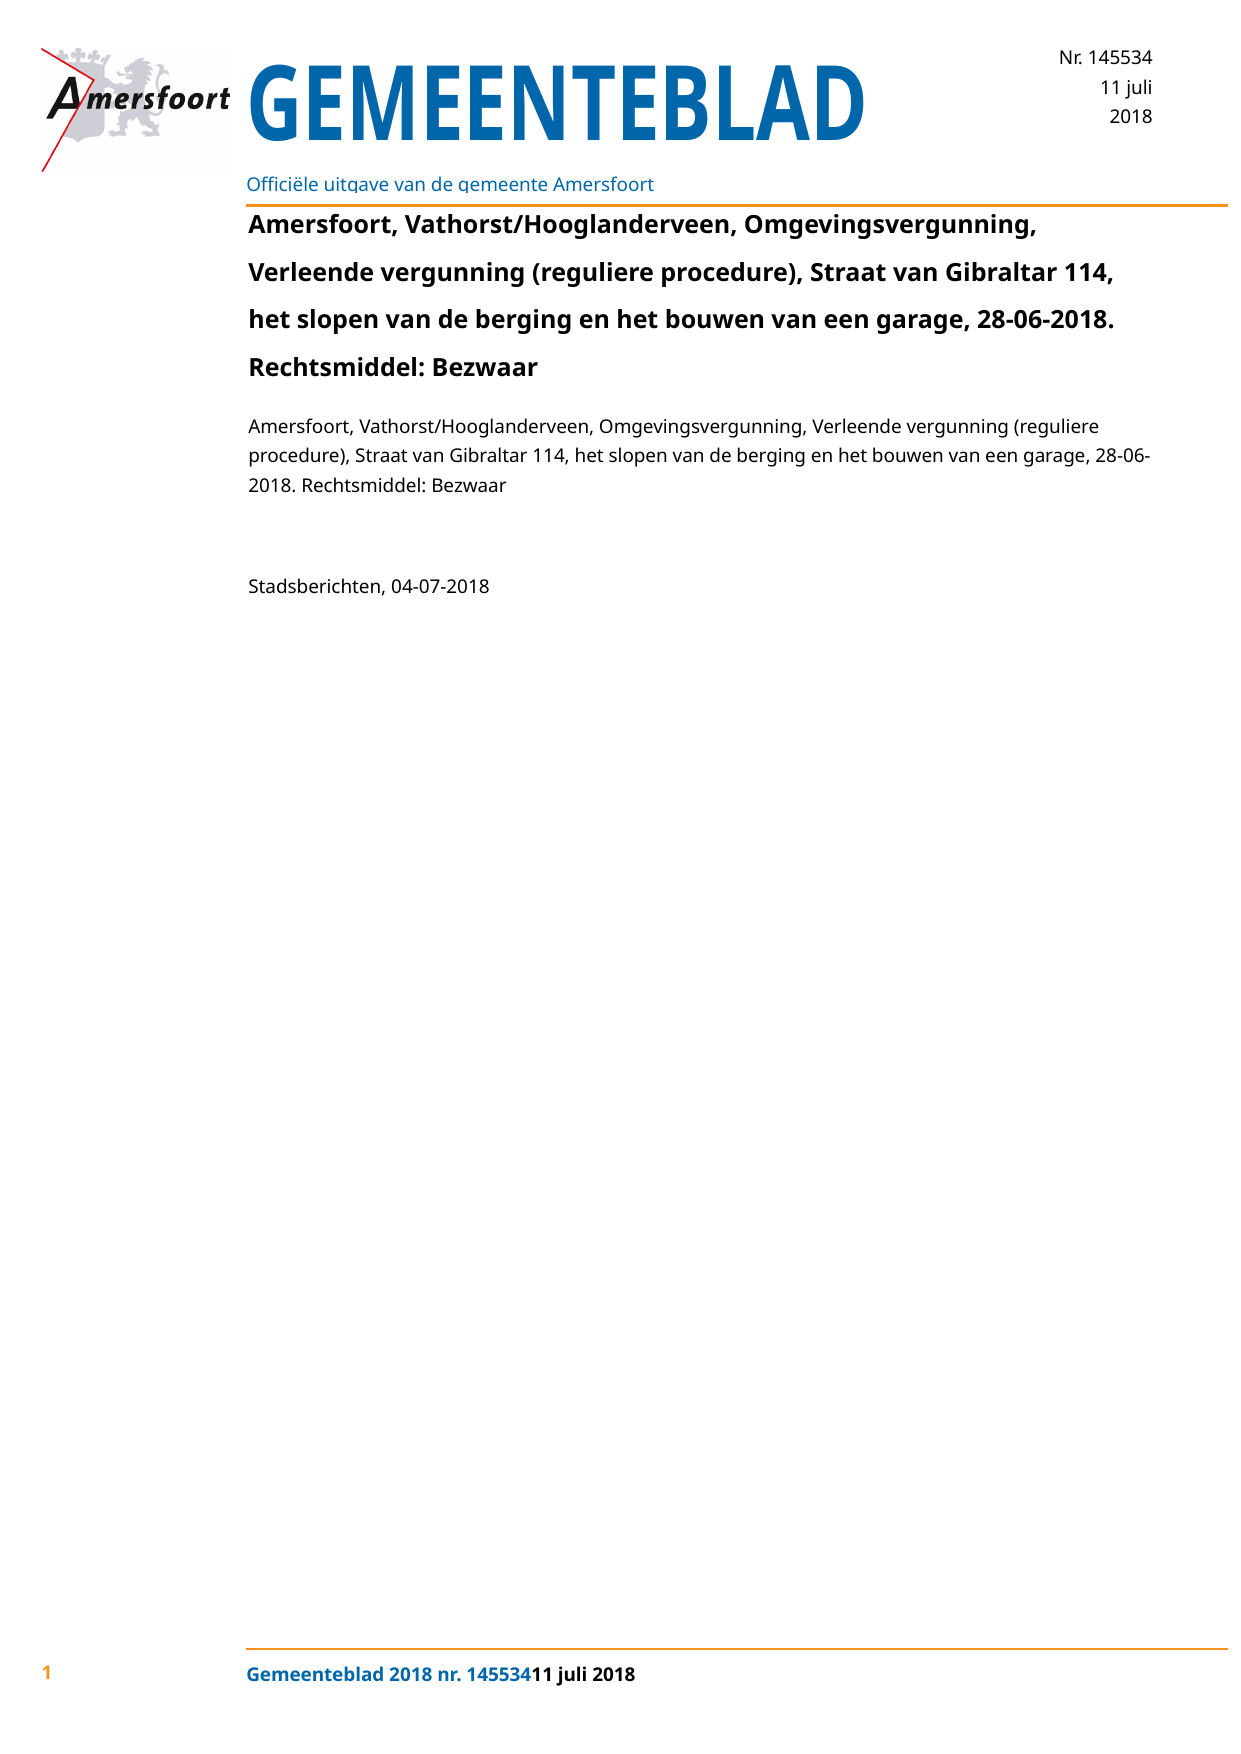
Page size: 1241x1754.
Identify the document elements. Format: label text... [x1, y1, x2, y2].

text Amersfoort, Vathorst/Hooglanderveen, Omgevingsvergunning, Verleende vergunning (reguliere procedure), Straat van Gibraltar 114, het slopen van de berging en het bouwen van een garage, 28-06-2018. Rechtsmiddel: Bezwaar [248, 413, 1152, 498]
text Stadsberichten, 04-07-2018 [248, 573, 1152, 599]
picture [41, 47, 231, 172]
text Amersfoort, Vathorst/Hooglanderveen, Omgevingsvergunning, Verleende vergunning (reguliere procedure), Straat van Gibraltar 114, het slopen van de berging en het bouwen van een garage, 28-06-2018. Rechtsmiddel: Bezwaar [248, 207, 1152, 384]
